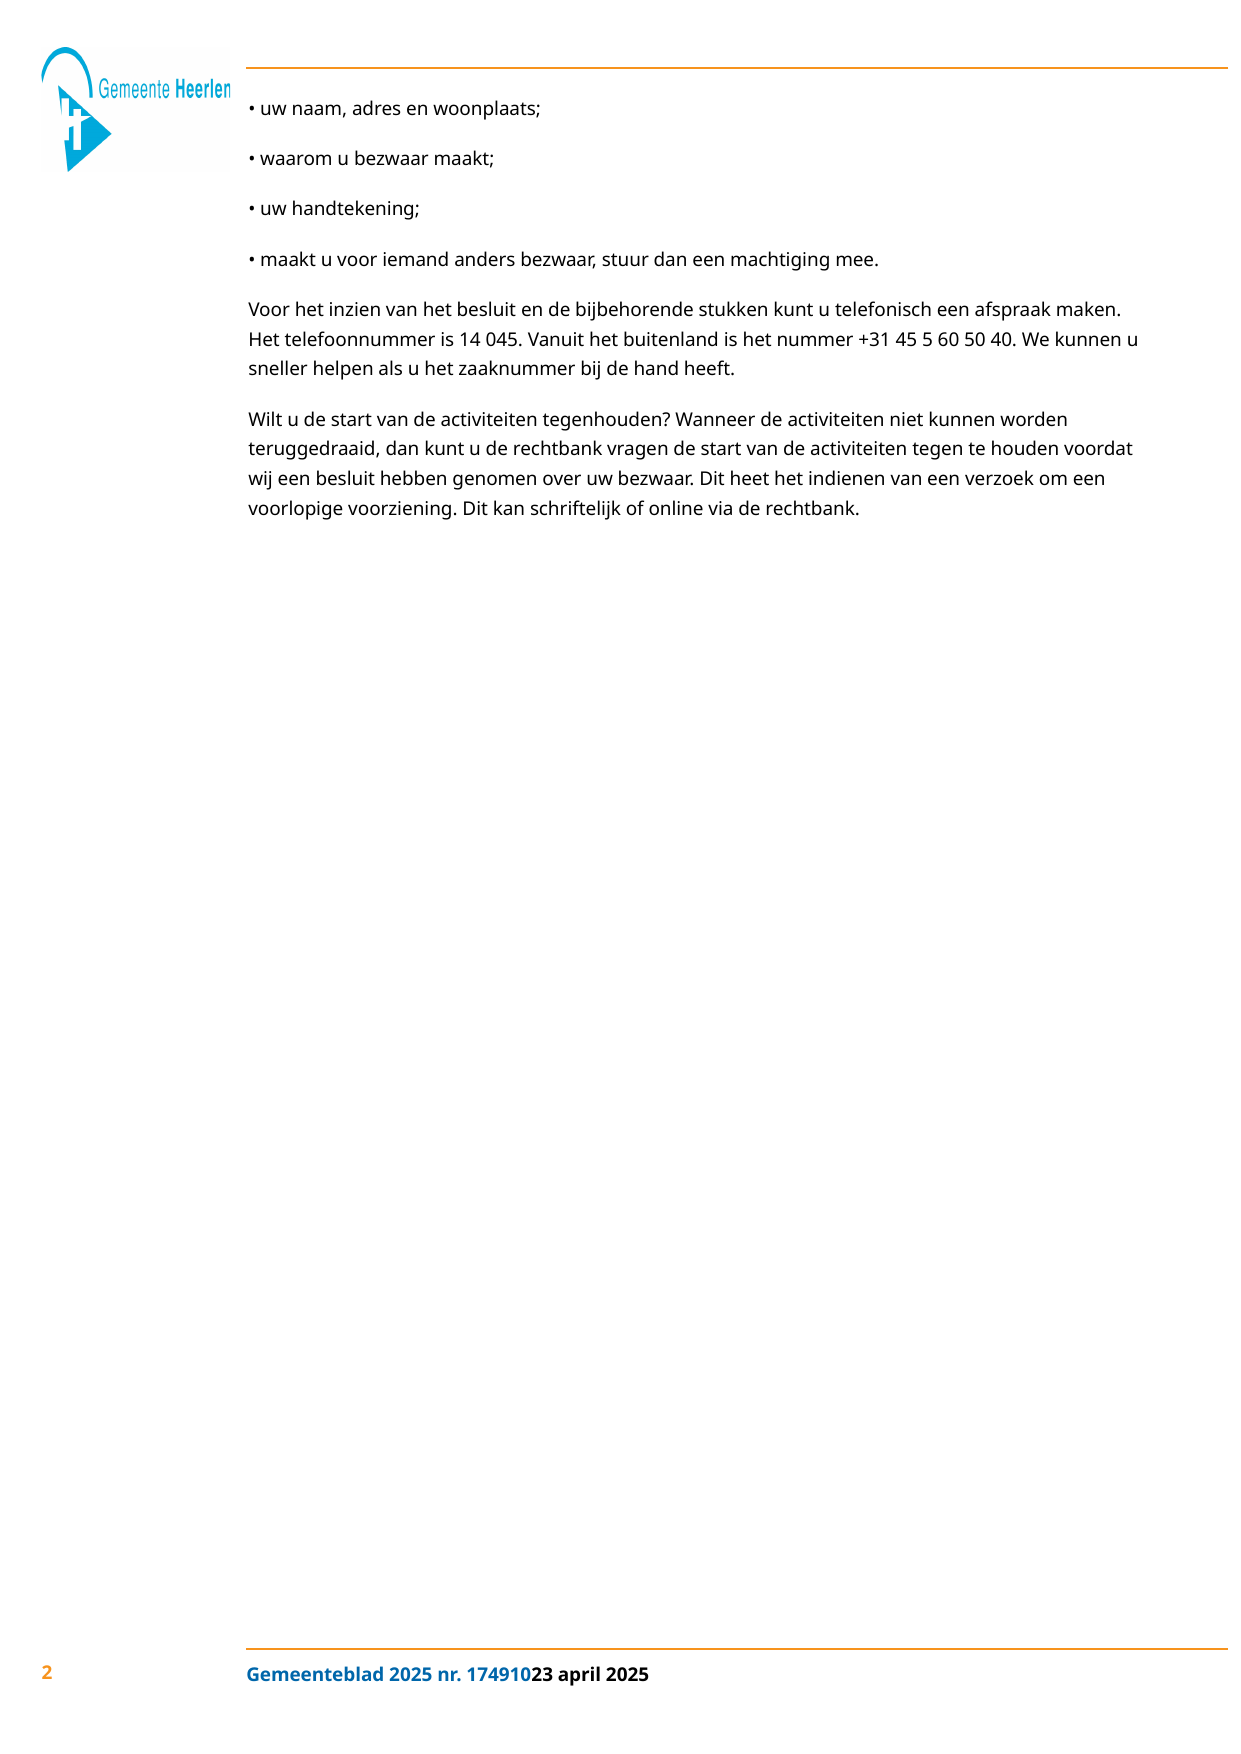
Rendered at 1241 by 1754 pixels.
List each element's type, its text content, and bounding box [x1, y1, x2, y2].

text • uw naam, adres en woonplaats; [248, 95, 1152, 121]
text Wilt u de start van de activiteiten tegenhouden? Wanneer de activiteiten niet kunnen worden teruggedraaid, dan kunt u de rechtbank vragen de start van de activiteiten tegen te houden voordat wij een besluit hebben genomen over uw bezwaar. Dit heet het indienen van een verzoek om een voorlopige voorziening. Dit kan schriftelijk of online via de rechtbank. [248, 406, 1152, 521]
text • uw handtekening; [248, 196, 1152, 221]
picture [41, 47, 231, 172]
text • maakt u voor iemand anders bezwaar, stuur dan een machtiging mee. [248, 246, 1152, 272]
picture [41, 47, 59, 70]
text • waarom u bezwaar maakt; [248, 145, 1152, 171]
text Voor het inzien van het besluit en de bijbehorende stukken kunt u telefonisch een afspraak maken. Het telefoonnummer is 14 045. Vanuit het buitenland is het nummer +31 45 5 60 50 40. We kunnen u sneller helpen als u het zaaknummer bij de hand heeft. [248, 296, 1152, 381]
